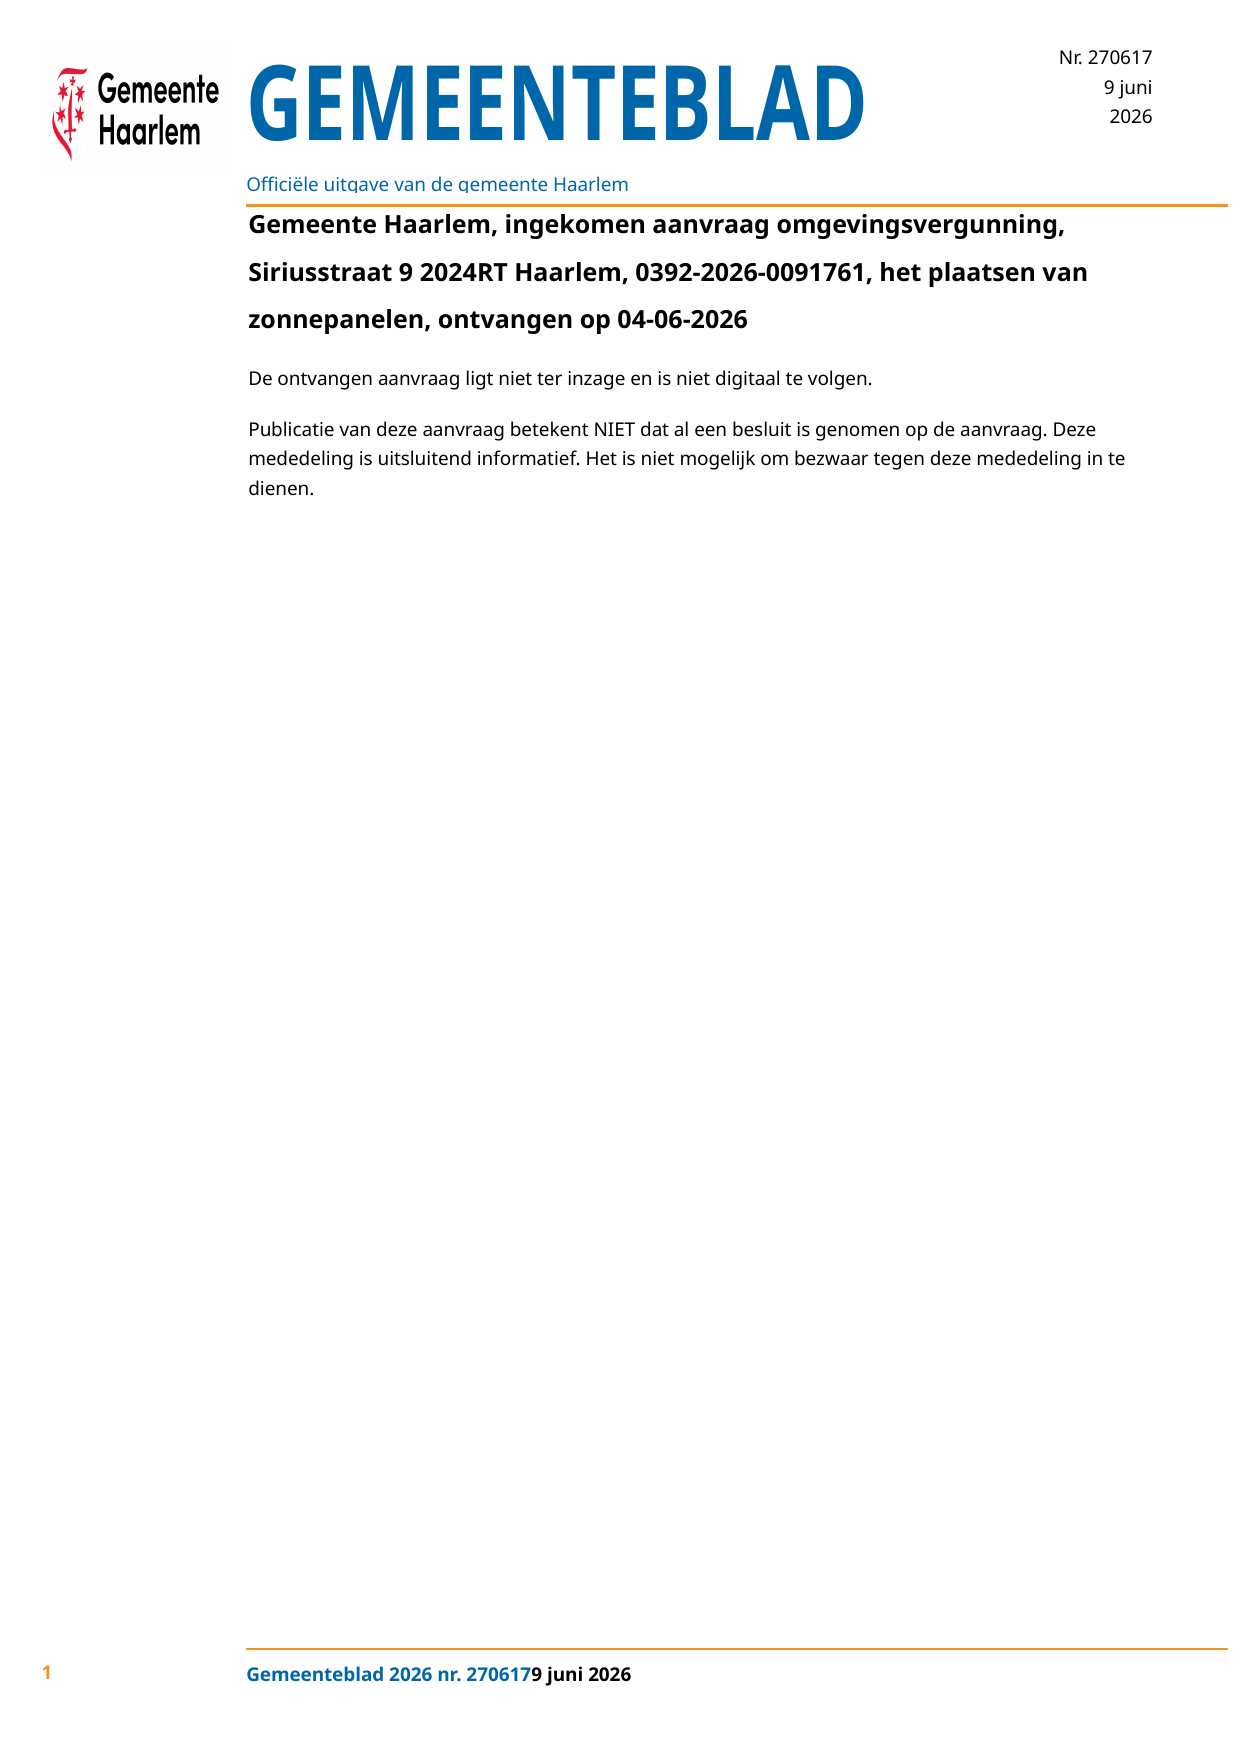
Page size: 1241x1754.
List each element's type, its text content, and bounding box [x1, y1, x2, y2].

picture [41, 47, 231, 172]
text Publicatie van deze aanvraag betekent NIET dat al een besluit is genomen op de aanvraag. Deze mededeling is uitsluitend informatief. Het is niet mogelijk om bezwaar tegen deze mededeling in te dienen. [248, 416, 1152, 501]
text De ontvangen aanvraag ligt niet ter inzage en is niet digitaal te volgen. [248, 366, 1152, 391]
text Gemeente Haarlem, ingekomen aanvraag omgevingsvergunning, Siriusstraat 9 2024RT Haarlem, 0392-2026-0091761, het plaatsen van zonnepanelen, ontvangen op 04-06-2026 [248, 207, 1152, 336]
